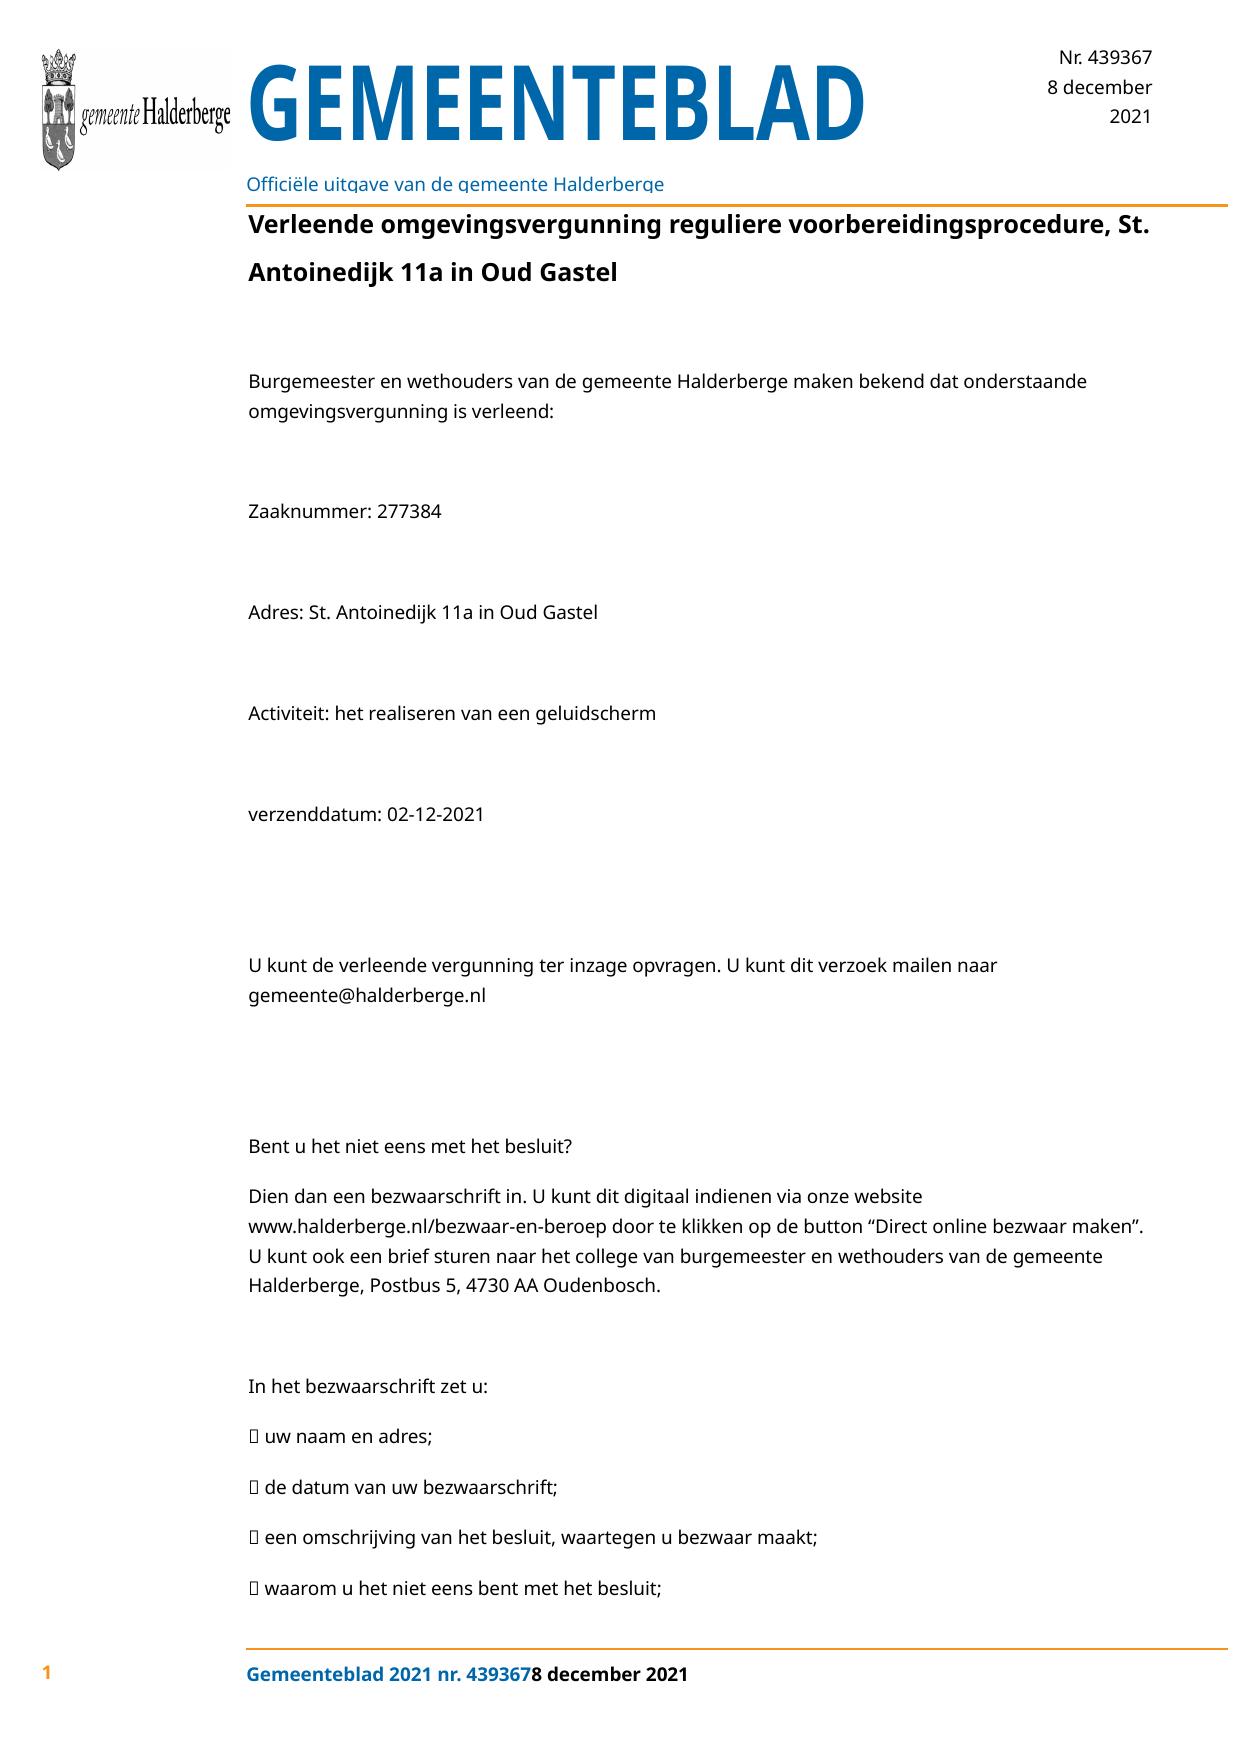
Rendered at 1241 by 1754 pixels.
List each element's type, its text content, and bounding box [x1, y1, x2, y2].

text U kunt de verleende vergunning ter inzage opvragen. U kunt dit verzoek mailen naar gemeente@halderberge.nl [248, 952, 1152, 1008]
text  uw naam en adres; [248, 1424, 1152, 1449]
text  waarom u het niet eens bent met het besluit; [248, 1575, 1152, 1601]
picture [41, 47, 231, 172]
text Burgemeester en wethouders van de gemeente Halderberge maken bekend dat onderstaande omgevingsvergunning is verleend: [248, 368, 1152, 424]
text In het bezwaarschrift zet u: [248, 1373, 1152, 1399]
text Dien dan een bezwaarschrift in. U kunt dit digitaal indienen via onze website www.halderberge.nl/bezwaar-en-beroep door te klikken op de button “Direct online bezwaar maken”. U kunt ook een brief sturen naar het college van burgemeester en wethouders van de gemeente Halderberge, Postbus 5, 4730 AA Oudenbosch. [248, 1184, 1152, 1298]
text Adres: St. Antoinedijk 11a in Oud Gastel [248, 599, 1152, 625]
text Activiteit: het realiseren van een geluidscherm [248, 700, 1152, 726]
text Zaaknummer: 277384 [248, 499, 1152, 524]
text Bent u het niet eens met het besluit? [248, 1133, 1152, 1159]
text  een omschrijving van het besluit, waartegen u bezwaar maakt; [248, 1524, 1152, 1550]
text Verleende omgevingsvergunning reguliere voorbereidingsprocedure, St. Antoinedijk 11a in Oud Gastel [248, 207, 1152, 288]
text  de datum van uw bezwaarschrift; [248, 1474, 1152, 1500]
text verzenddatum: 02-12-2021 [248, 801, 1152, 827]
